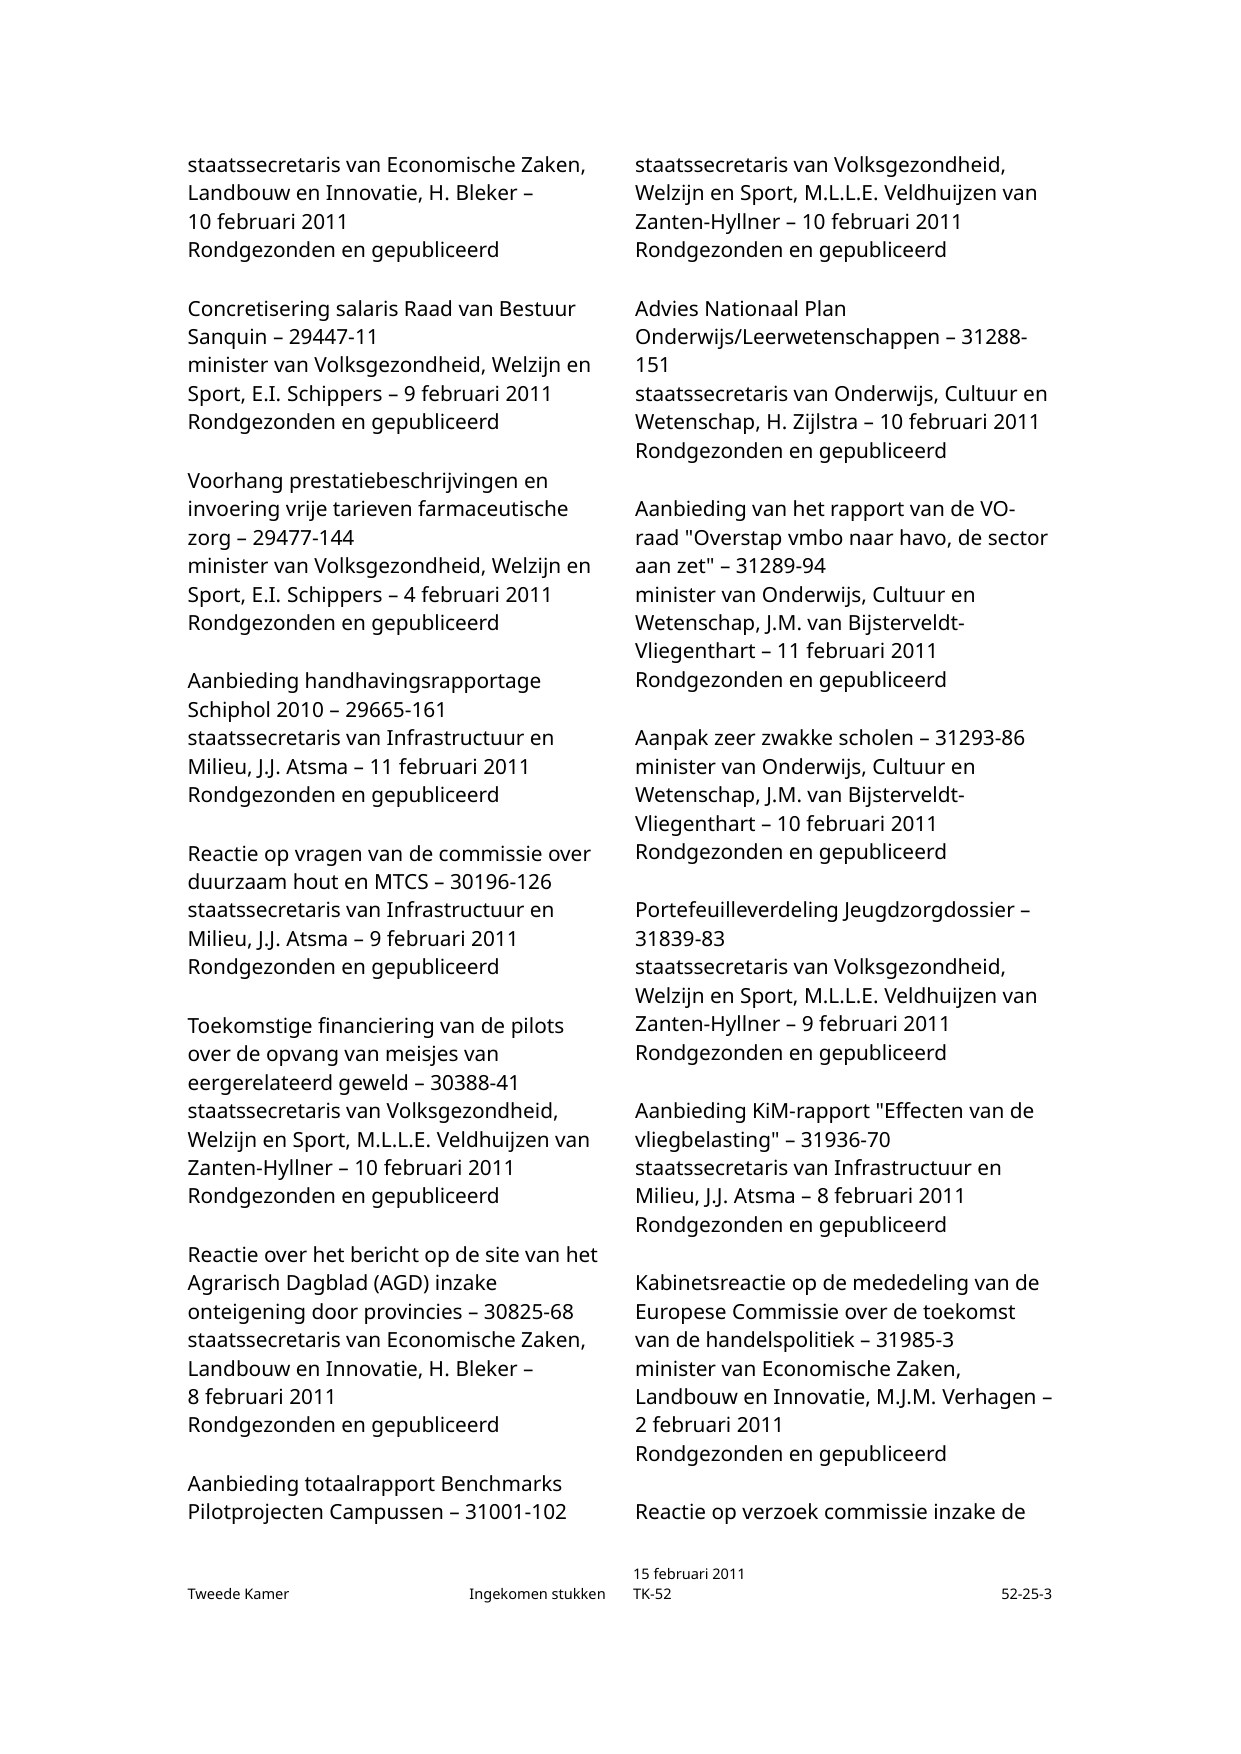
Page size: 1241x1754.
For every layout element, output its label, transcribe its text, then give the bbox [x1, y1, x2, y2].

text Rondgezonden en gepubliceerd [635, 1210, 1053, 1238]
text Rondgezonden en gepubliceerd [187, 1182, 605, 1210]
text minister van Onderwijs, Cultuur en Wetenschap, J.M. van Bijsterveldt-Vliegenthart – 10 februari 2011 [635, 752, 1053, 837]
text staatssecretaris van Infrastructuur en Milieu, J.J. Atsma – 8 februari 2011 [635, 1153, 1053, 1210]
text Rondgezonden en gepubliceerd [635, 235, 1053, 264]
text Aanbieding handhavingsrapportage Schiphol 2010 – 29665-161 [187, 667, 605, 723]
text staatssecretaris van Infrastructuur en Milieu, J.J. Atsma – 9 februari 2011 [187, 896, 605, 952]
text staatssecretaris van Economische Zaken, Landbouw en Innovatie, H. Bleker – 8 februari 2011 [187, 1325, 605, 1411]
text Reactie over het bericht op de site van het Agrarisch Dagblad (AGD) inzake onteigening door provincies – 30825-68 [187, 1240, 605, 1325]
text minister van Volksgezondheid, Welzijn en Sport, E.I. Schippers – 4 februari 2011 [187, 551, 605, 608]
text Rondgezonden en gepubliceerd [635, 665, 1053, 693]
text Rondgezonden en gepubliceerd [187, 608, 605, 637]
text minister van Onderwijs, Cultuur en Wetenschap, J.M. van Bijsterveldt-Vliegenthart – 11 februari 2011 [635, 580, 1053, 665]
text staatssecretaris van Economische Zaken, Landbouw en Innovatie, H. Bleker – 10 februari 2011 [187, 150, 605, 235]
text Reactie op verzoek commissie inzake de [635, 1497, 1053, 1526]
text Rondgezonden en gepubliceerd [187, 952, 605, 981]
text Aanbieding totaalrapport Benchmarks Pilotprojecten Campussen – 31001-102 [187, 1469, 605, 1526]
text Voorhang prestatiebeschrijvingen en invoering vrije tarieven farmaceutische zorg – 29477-144 [187, 466, 605, 551]
text minister van Economische Zaken, Landbouw en Innovatie, M.J.M. Verhagen – 2 februari 2011 [635, 1354, 1053, 1439]
text staatssecretaris van Onderwijs, Cultuur en Wetenschap, H. Zijlstra – 10 februari 2011 [635, 379, 1053, 436]
text Rondgezonden en gepubliceerd [187, 235, 605, 264]
text Toekomstige financiering van de pilots over de opvang van meisjes van eergerelateerd geweld – 30388-41 [187, 1011, 605, 1096]
text Aanbieding KiM-rapport "Effecten van de vliegbelasting" – 31936-70 [635, 1096, 1053, 1153]
text Advies Nationaal Plan Onderwijs/Leerwetenschappen – 31288-151 [635, 294, 1053, 379]
text Rondgezonden en gepubliceerd [635, 837, 1053, 866]
text Aanpak zeer zwakke scholen – 31293-86 [635, 723, 1053, 752]
text Aanbieding van het rapport van de VO-raad "Overstap vmbo naar havo, de sector aan zet" – 31289-94 [635, 494, 1053, 580]
text Rondgezonden en gepubliceerd [635, 1038, 1053, 1066]
text Portefeuilleverdeling Jeugdzorgdossier – 31839-83 [635, 896, 1053, 952]
text staatssecretaris van Volksgezondheid, Welzijn en Sport, M.L.L.E. Veldhuijzen van Zanten-Hyllner – 10 februari 2011 [635, 150, 1053, 235]
text minister van Volksgezondheid, Welzijn en Sport, E.I. Schippers – 9 februari 2011 [187, 351, 605, 407]
text Rondgezonden en gepubliceerd [187, 780, 605, 809]
text Concretisering salaris Raad van Bestuur Sanquin – 29447-11 [187, 294, 605, 351]
text staatssecretaris van Volksgezondheid, Welzijn en Sport, M.L.L.E. Veldhuijzen van Zanten-Hyllner – 10 februari 2011 [187, 1096, 605, 1182]
text Kabinetsreactie op de mededeling van de Europese Commissie over de toekomst van de handelspolitiek – 31985-3 [635, 1268, 1053, 1354]
text staatssecretaris van Volksgezondheid, Welzijn en Sport, M.L.L.E. Veldhuijzen van Zanten-Hyllner – 9 februari 2011 [635, 952, 1053, 1038]
text Rondgezonden en gepubliceerd [187, 1411, 605, 1439]
text staatssecretaris van Infrastructuur en Milieu, J.J. Atsma – 11 februari 2011 [187, 723, 605, 780]
text Rondgezonden en gepubliceerd [187, 407, 605, 436]
text Rondgezonden en gepubliceerd [635, 1439, 1053, 1467]
text Reactie op vragen van de commissie over duurzaam hout en MTCS – 30196-126 [187, 839, 605, 896]
text Rondgezonden en gepubliceerd [635, 436, 1053, 464]
